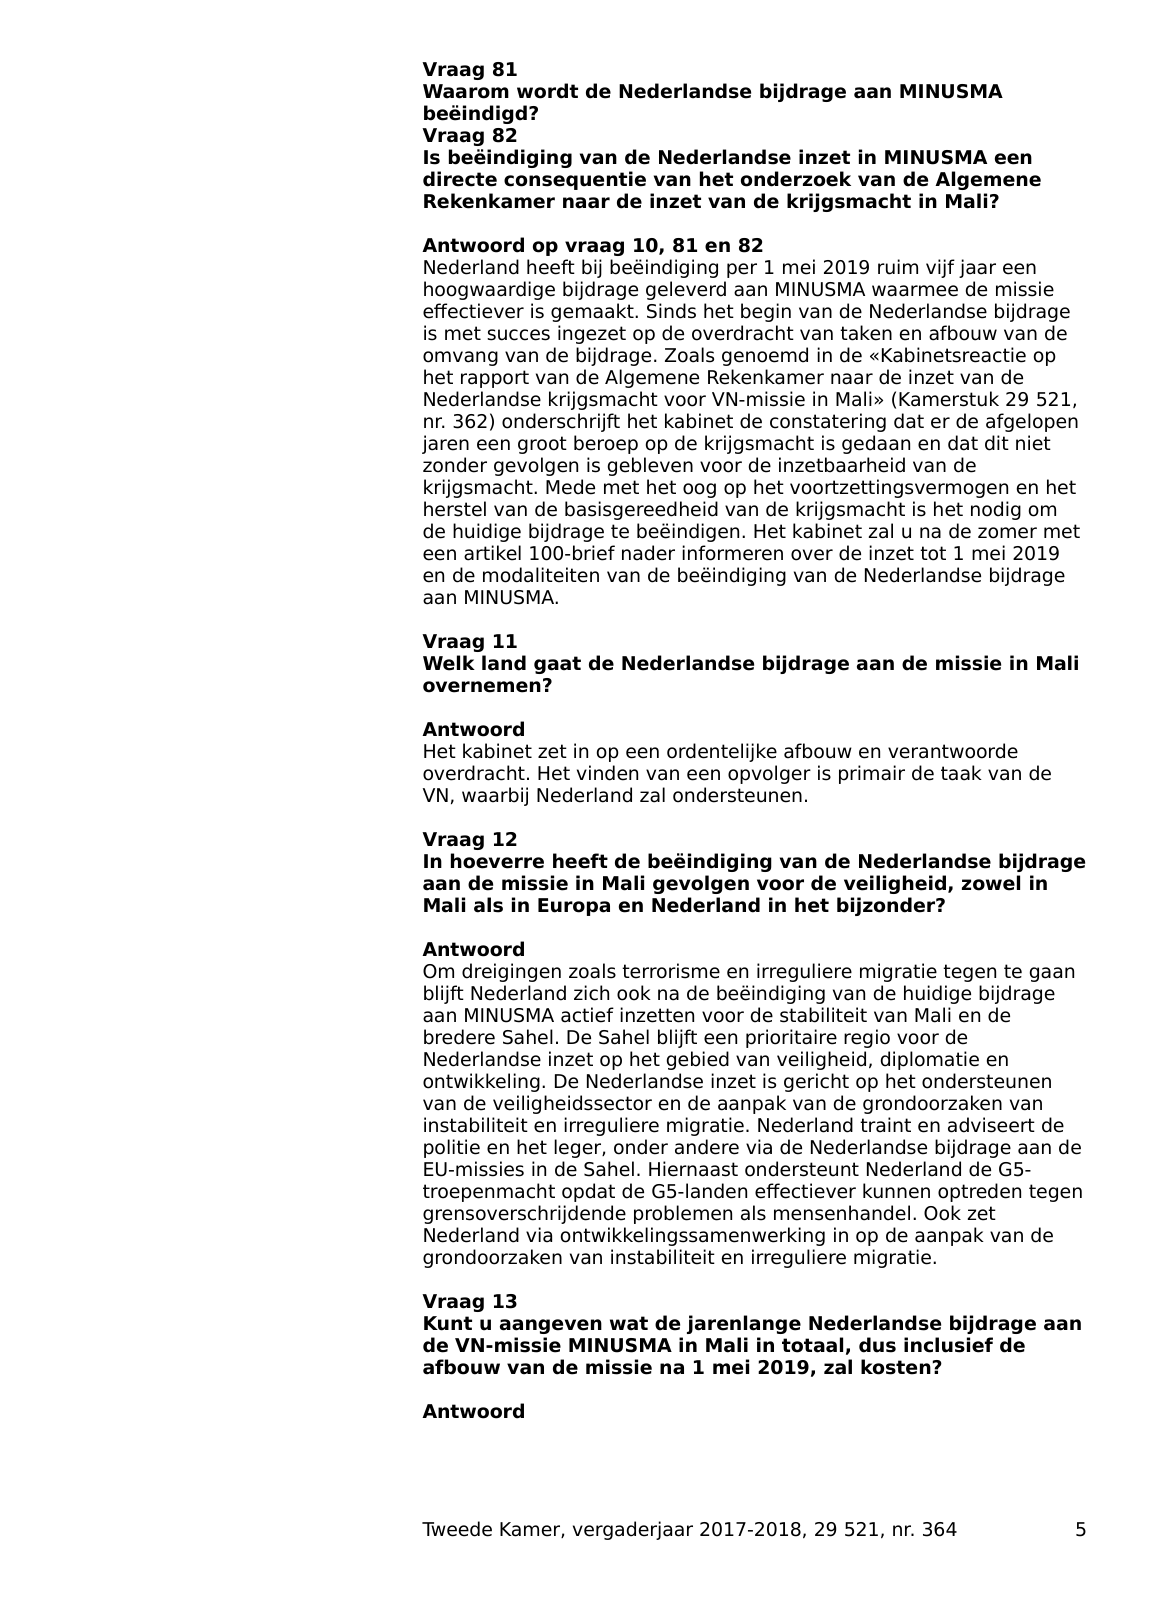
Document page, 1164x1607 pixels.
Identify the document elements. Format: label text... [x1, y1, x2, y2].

text Kunt u aangeven wat de jarenlange Nederlandse bijdrage aan de VN-missie MINUSMA in Mali in totaal, dus inclusief de afbouw van de missie na 1 mei 2019, zal kosten? [422, 1313, 1087, 1379]
text In hoeverre heeft de beëindiging van de Nederlandse bijdrage aan de missie in Mali gevolgen voor de veiligheid, zowel in Mali als in Europa en Nederland in het bijzonder? [422, 851, 1087, 917]
text Het kabinet zet in op een ordentelijke afbouw en verantwoorde overdracht. Het vinden van een opvolger is primair de taak van de VN, waarbij Nederland zal ondersteunen. [422, 741, 1087, 807]
text Antwoord [422, 939, 1087, 961]
text Nederland heeft bij beëindiging per 1 mei 2019 ruim vijf jaar een hoogwaardige bijdrage geleverd aan MINUSMA waarmee de missie effectiever is gemaakt. Sinds het begin van de Nederlandse bijdrage is met succes ingezet op de overdracht van taken en afbouw van de omvang van de bijdrage. Zoals genoemd in de «Kabinetsreactie op het rapport van de Algemene Rekenkamer naar de inzet van de Nederlandse krijgsmacht voor VN-missie in Mali» (Kamerstuk 29 521, nr. 362) onderschrijft het kabinet de constatering dat er de afgelopen jaren een groot beroep op de krijgsmacht is gedaan en dat dit niet zonder gevolgen is gebleven voor de inzetbaarheid van de krijgsmacht. Mede met het oog op het voortzettingsvermogen en het herstel van de basisgereedheid van de krijgsmacht is het nodig om de huidige bijdrage te beëindigen. Het kabinet zal u na de zomer met een artikel 100-brief nader informeren over de inzet tot 1 mei 2019 en de modaliteiten van de beëindiging van de Nederlandse bijdrage aan MINUSMA. [422, 257, 1087, 609]
text Waarom wordt de Nederlandse bijdrage aan MINUSMA beëindigd? [422, 81, 1087, 125]
text Is beëindiging van de Nederlandse inzet in MINUSMA een directe consequentie van het onderzoek van de Algemene Rekenkamer naar de inzet van de krijgsmacht in Mali? [422, 147, 1087, 213]
text Welk land gaat de Nederlandse bijdrage aan de missie in Mali overnemen? [422, 653, 1087, 697]
text Antwoord [422, 1401, 1087, 1423]
text Vraag 82 [422, 125, 1087, 147]
text Vraag 13 [422, 1291, 1087, 1313]
text Vraag 12 [422, 829, 1087, 851]
text Om dreigingen zoals terrorisme en irreguliere migratie tegen te gaan blijft Nederland zich ook na de beëindiging van de huidige bijdrage aan MINUSMA actief inzetten voor de stabiliteit van Mali en de bredere Sahel. De Sahel blijft een prioritaire regio voor de Nederlandse inzet op het gebied van veiligheid, diplomatie en ontwikkeling. De Nederlandse inzet is gericht op het ondersteunen van de veiligheidssector en de aanpak van de grondoorzaken van instabiliteit en irreguliere migratie. Nederland traint en adviseert de politie en het leger, onder andere via de Nederlandse bijdrage aan de EU-missies in de Sahel. Hiernaast ondersteunt Nederland de G5-troepenmacht opdat de G5-landen effectiever kunnen optreden tegen grensoverschrijdende problemen als mensenhandel. Ook zet Nederland via ontwikkelingssamenwerking in op de aanpak van de grondoorzaken van instabiliteit en irreguliere migratie. [422, 961, 1087, 1269]
text Antwoord op vraag 10, 81 en 82 [422, 235, 1087, 257]
text Vraag 11 [422, 631, 1087, 653]
text Antwoord [422, 719, 1087, 741]
text Vraag 81 [422, 59, 1087, 81]
